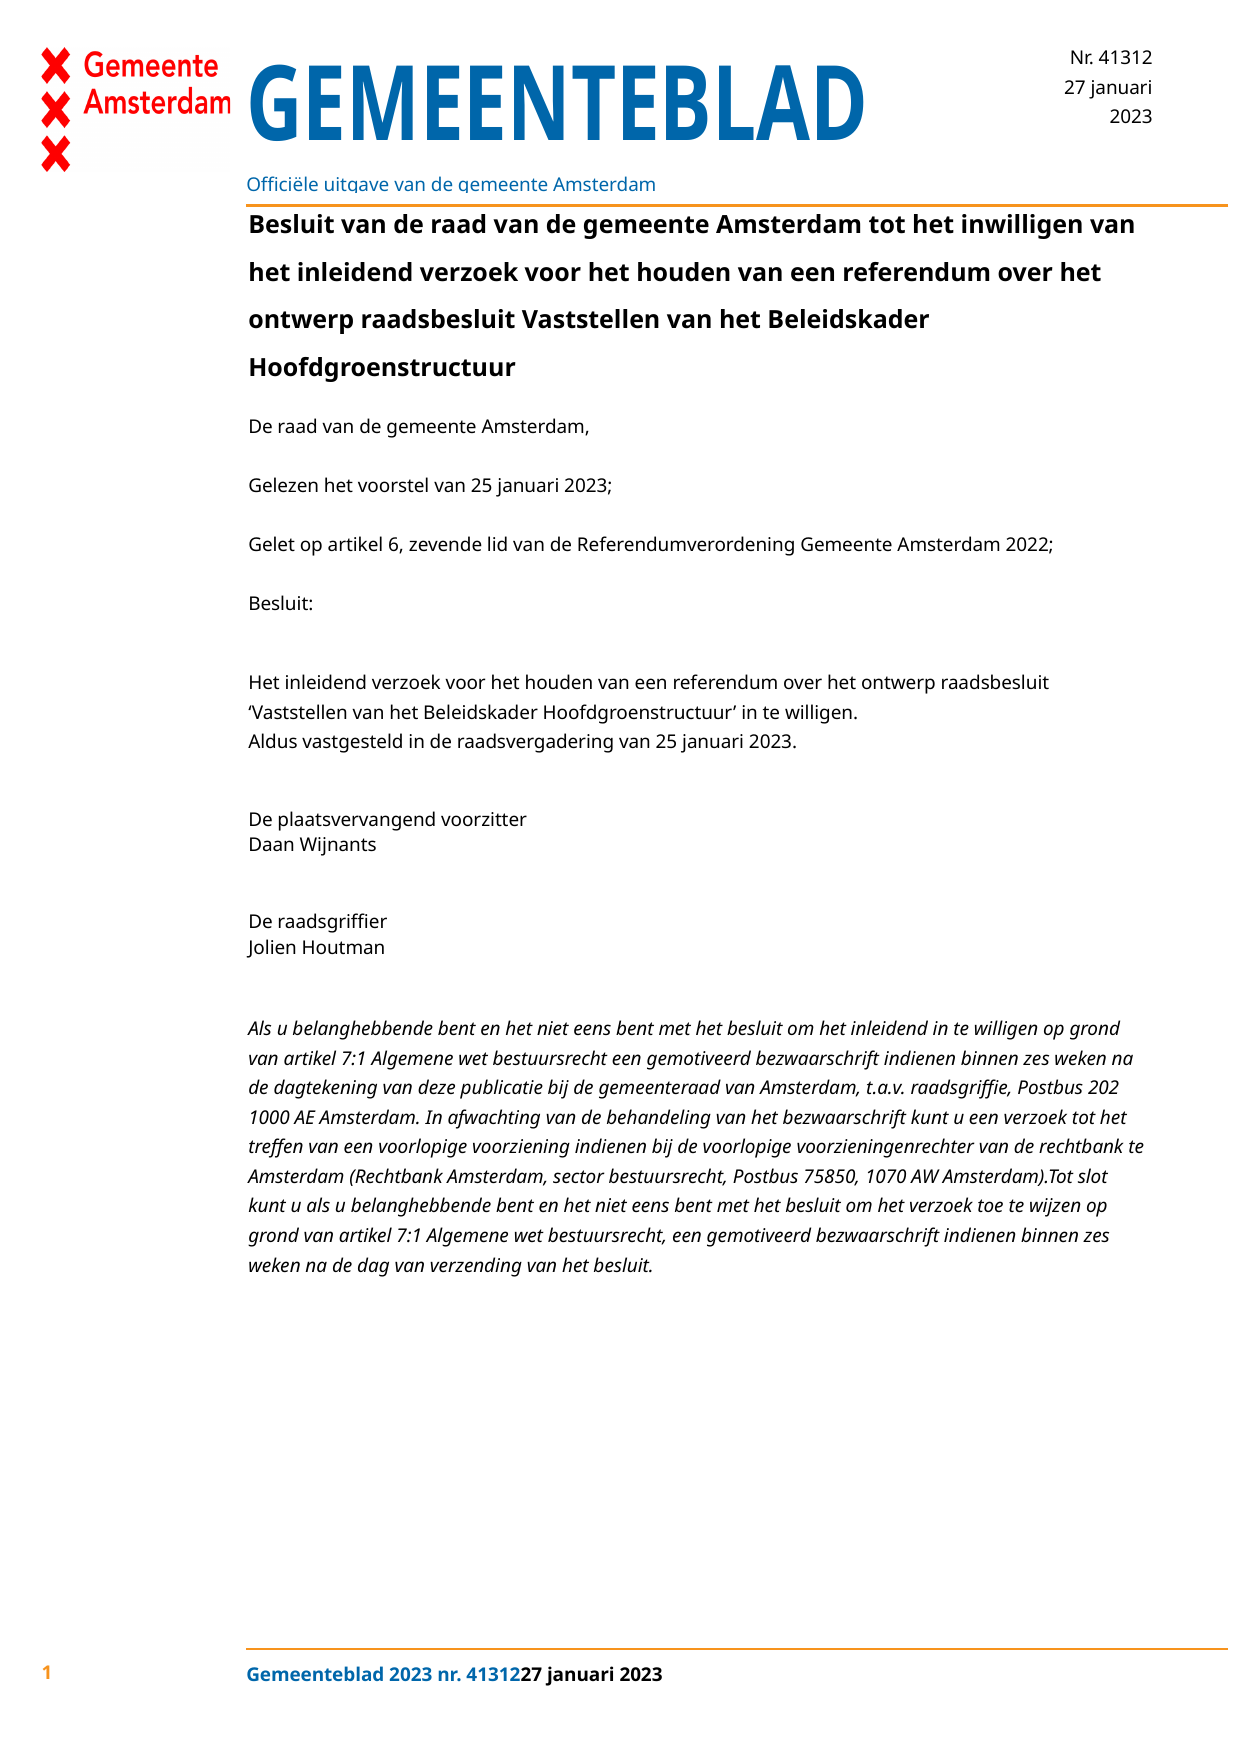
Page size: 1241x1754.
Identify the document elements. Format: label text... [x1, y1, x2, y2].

text De raadsgriffier [248, 909, 1152, 934]
text Besluit: [248, 591, 1152, 616]
text Aldus vastgesteld in de raadsvergadering van 25 januari 2023. [248, 729, 1152, 754]
text Besluit van de raad van de gemeente Amsterdam tot het inwilligen van het inleidend verzoek voor het houden van een referendum over het ontwerp raadsbesluit Vaststellen van het Beleidskader Hoofdgroenstructuur [248, 207, 1152, 384]
text De raad van de gemeente Amsterdam, [248, 413, 1152, 439]
picture [41, 47, 231, 172]
text Gelet op artikel 6, zevende lid van de Referendumverordening Gemeente Amsterdam 2022; [248, 531, 1152, 557]
text Jolien Houtman [248, 934, 1152, 960]
text Daan Wijnants [248, 832, 1152, 857]
text De plaatsvervangend voorzitter [248, 806, 1152, 832]
text Als u belanghebbende bent en het niet eens bent met het besluit om het inleidend in te willigen op grond van artikel 7:1 Algemene wet bestuursrecht een gemotiveerd bezwaarschrift indienen binnen zes weken na de dagtekening van deze publicatie bij de gemeenteraad van Amsterdam, t.a.v. raadsgriffie, Postbus 202 1000 AE Amsterdam. In afwachting van de behandeling van het bezwaarschrift kunt u een verzoek tot het treffen van een voorlopige voorziening indienen bij de voorlopige voorzieningenrechter van de rechtbank te Amsterdam (Rechtbank Amsterdam, sector bestuursrecht, Postbus 75850, 1070 AW Amsterdam).Tot slot kunt u als u belanghebbende bent en het niet eens bent met het besluit om het verzoek toe te wijzen op grond van artikel 7:1 Algemene wet bestuursrecht, een gemotiveerd bezwaarschrift indienen binnen zes weken na de dag van verzending van het besluit. [248, 1015, 1152, 1277]
text Gelezen het voorstel van 25 januari 2023; [248, 472, 1152, 498]
text Het inleidend verzoek voor het houden van een referendum over het ontwerp raadsbesluit ‘Vaststellen van het Beleidskader Hoofdgroenstructuur’ in te willigen. [248, 669, 1152, 725]
